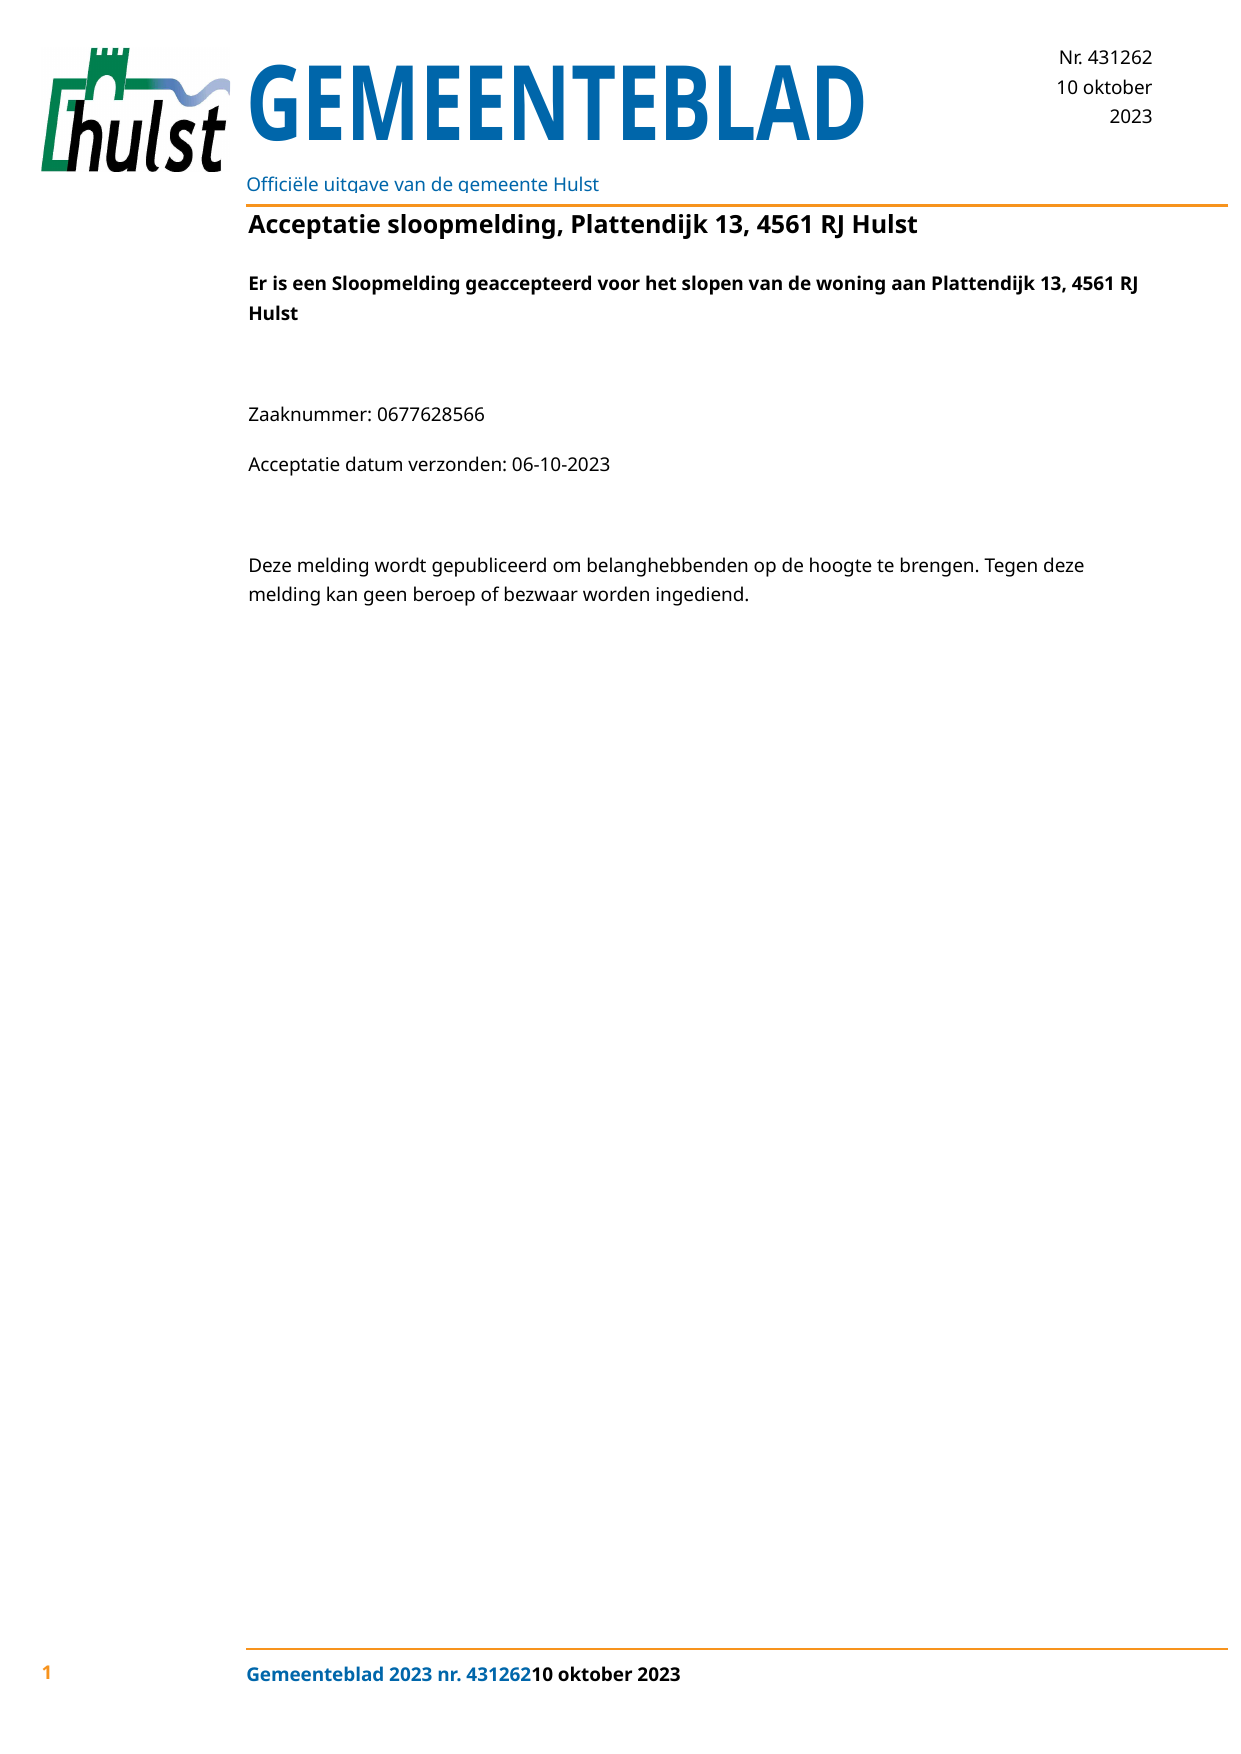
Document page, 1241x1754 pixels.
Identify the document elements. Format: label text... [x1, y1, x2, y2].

text Acceptatie sloopmelding, Plattendijk 13, 4561 RJ Hulst [248, 207, 1152, 241]
text Acceptatie datum verzonden: 06-10-2023 [248, 451, 1152, 477]
text Deze melding wordt gepubliceerd om belanghebbenden op de hoogte te brengen. Tegen deze melding kan geen beroep of bezwaar worden ingediend. [248, 552, 1152, 607]
text Er is een Sloopmelding geaccepteerd voor het slopen van de woning aan Plattendijk 13, 4561 RJ Hulst [248, 270, 1152, 326]
picture [41, 47, 231, 172]
text Zaaknummer: 0677628566 [248, 401, 1152, 426]
